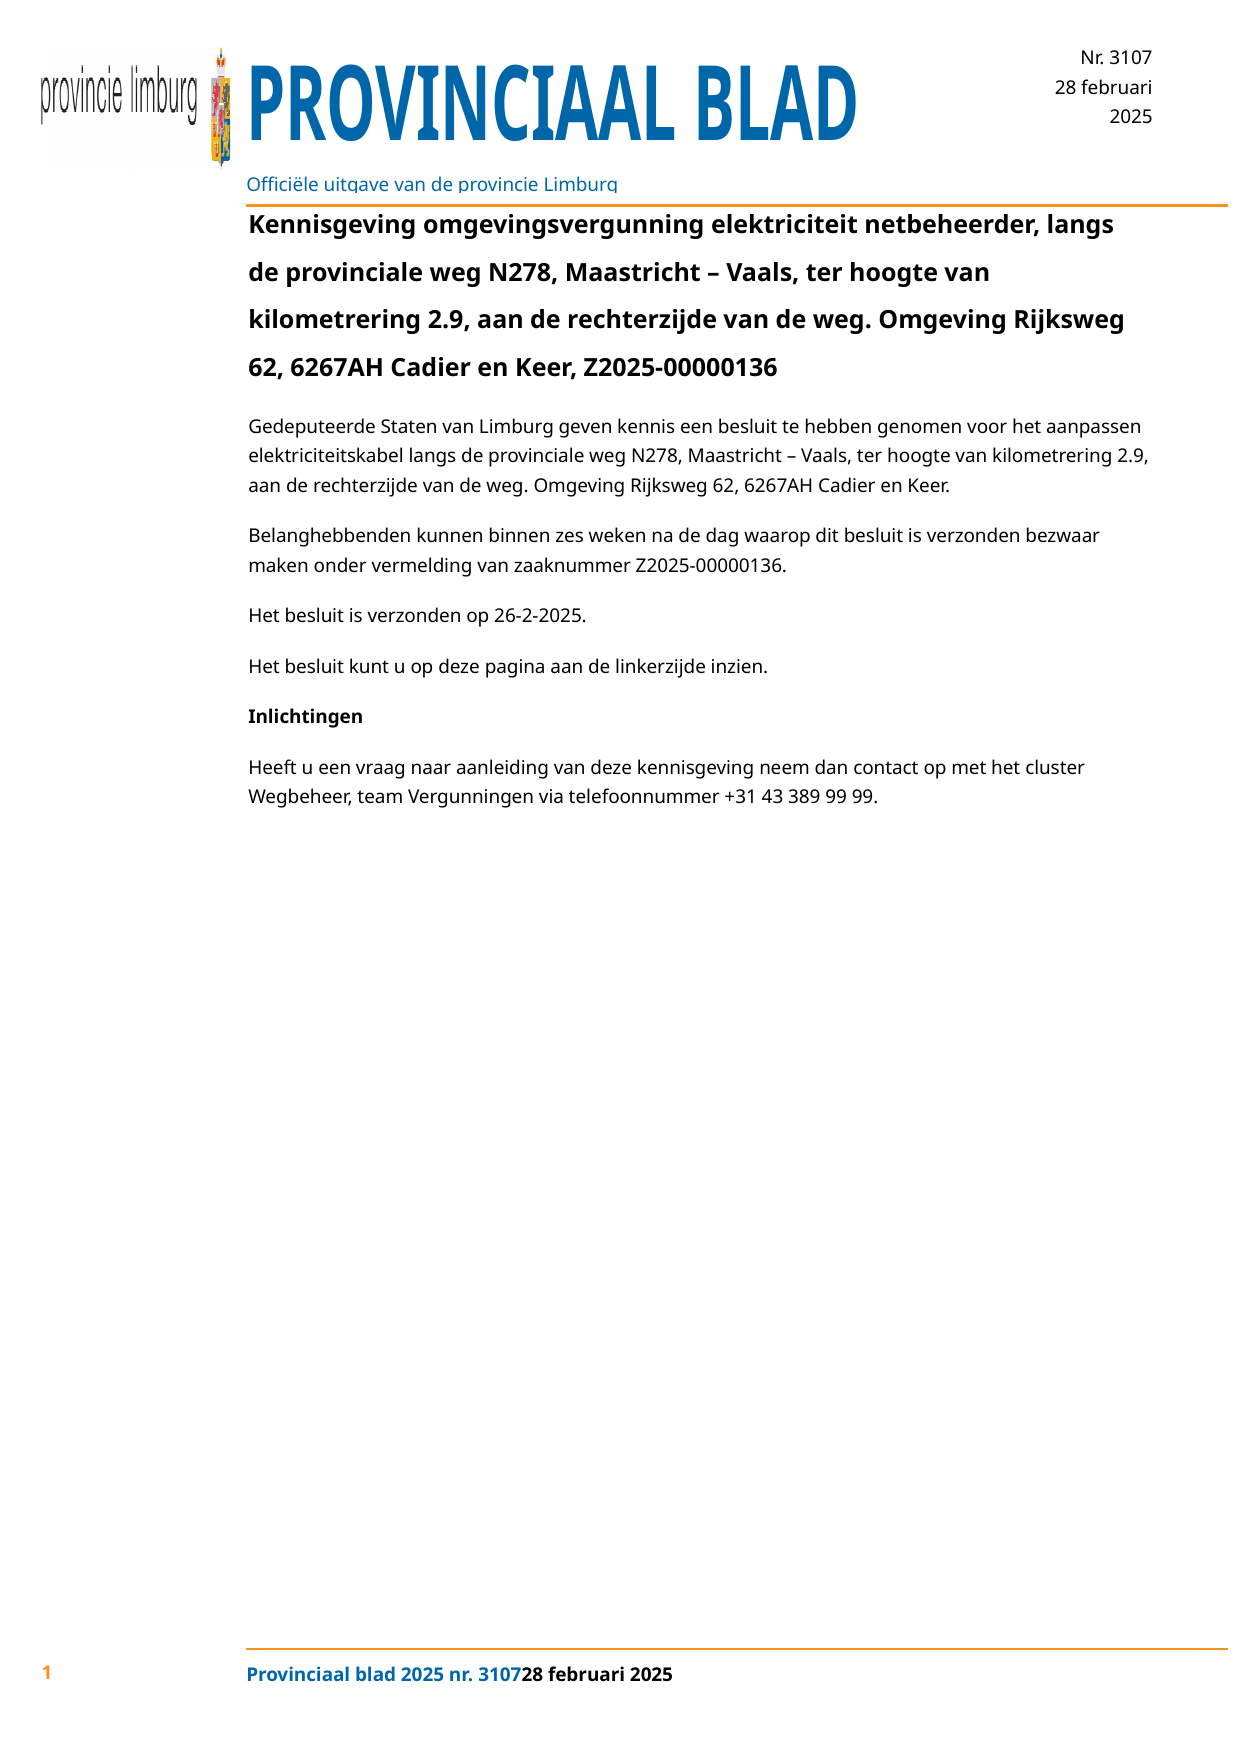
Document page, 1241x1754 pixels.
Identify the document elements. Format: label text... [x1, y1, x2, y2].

text Belanghebbenden kunnen binnen zes weken na de dag waarop dit besluit is verzonden bezwaar maken onder vermelding van zaaknummer Z2025-00000136. [248, 523, 1152, 578]
text Heeft u een vraag naar aanleiding van deze kennisgeving neem dan contact op met het cluster Wegbeheer, team Vergunningen via telefoonnummer +31 43 389 99 99. [248, 754, 1152, 809]
picture [41, 47, 231, 172]
text Het besluit is verzonden op 26-2-2025. [248, 603, 1152, 628]
text Het besluit kunt u op deze pagina aan de linkerzijde inzien. [248, 653, 1152, 679]
text Kennisgeving omgevingsvergunning elektriciteit netbeheerder, langs de provinciale weg N278, Maastricht – Vaals, ter hoogte van kilometrering 2.9, aan de rechterzijde van de weg. Omgeving Rijksweg 62, 6267AH Cadier en Keer, Z2025-00000136 [248, 207, 1152, 384]
text Inlichtingen [248, 703, 1152, 729]
text Gedeputeerde Staten van Limburg geven kennis een besluit te hebben genomen voor het aanpassen elektriciteitskabel langs de provinciale weg N278, Maastricht – Vaals, ter hoogte van kilometrering 2.9, aan de rechterzijde van de weg. Omgeving Rijksweg 62, 6267AH Cadier en Keer. [248, 413, 1152, 498]
